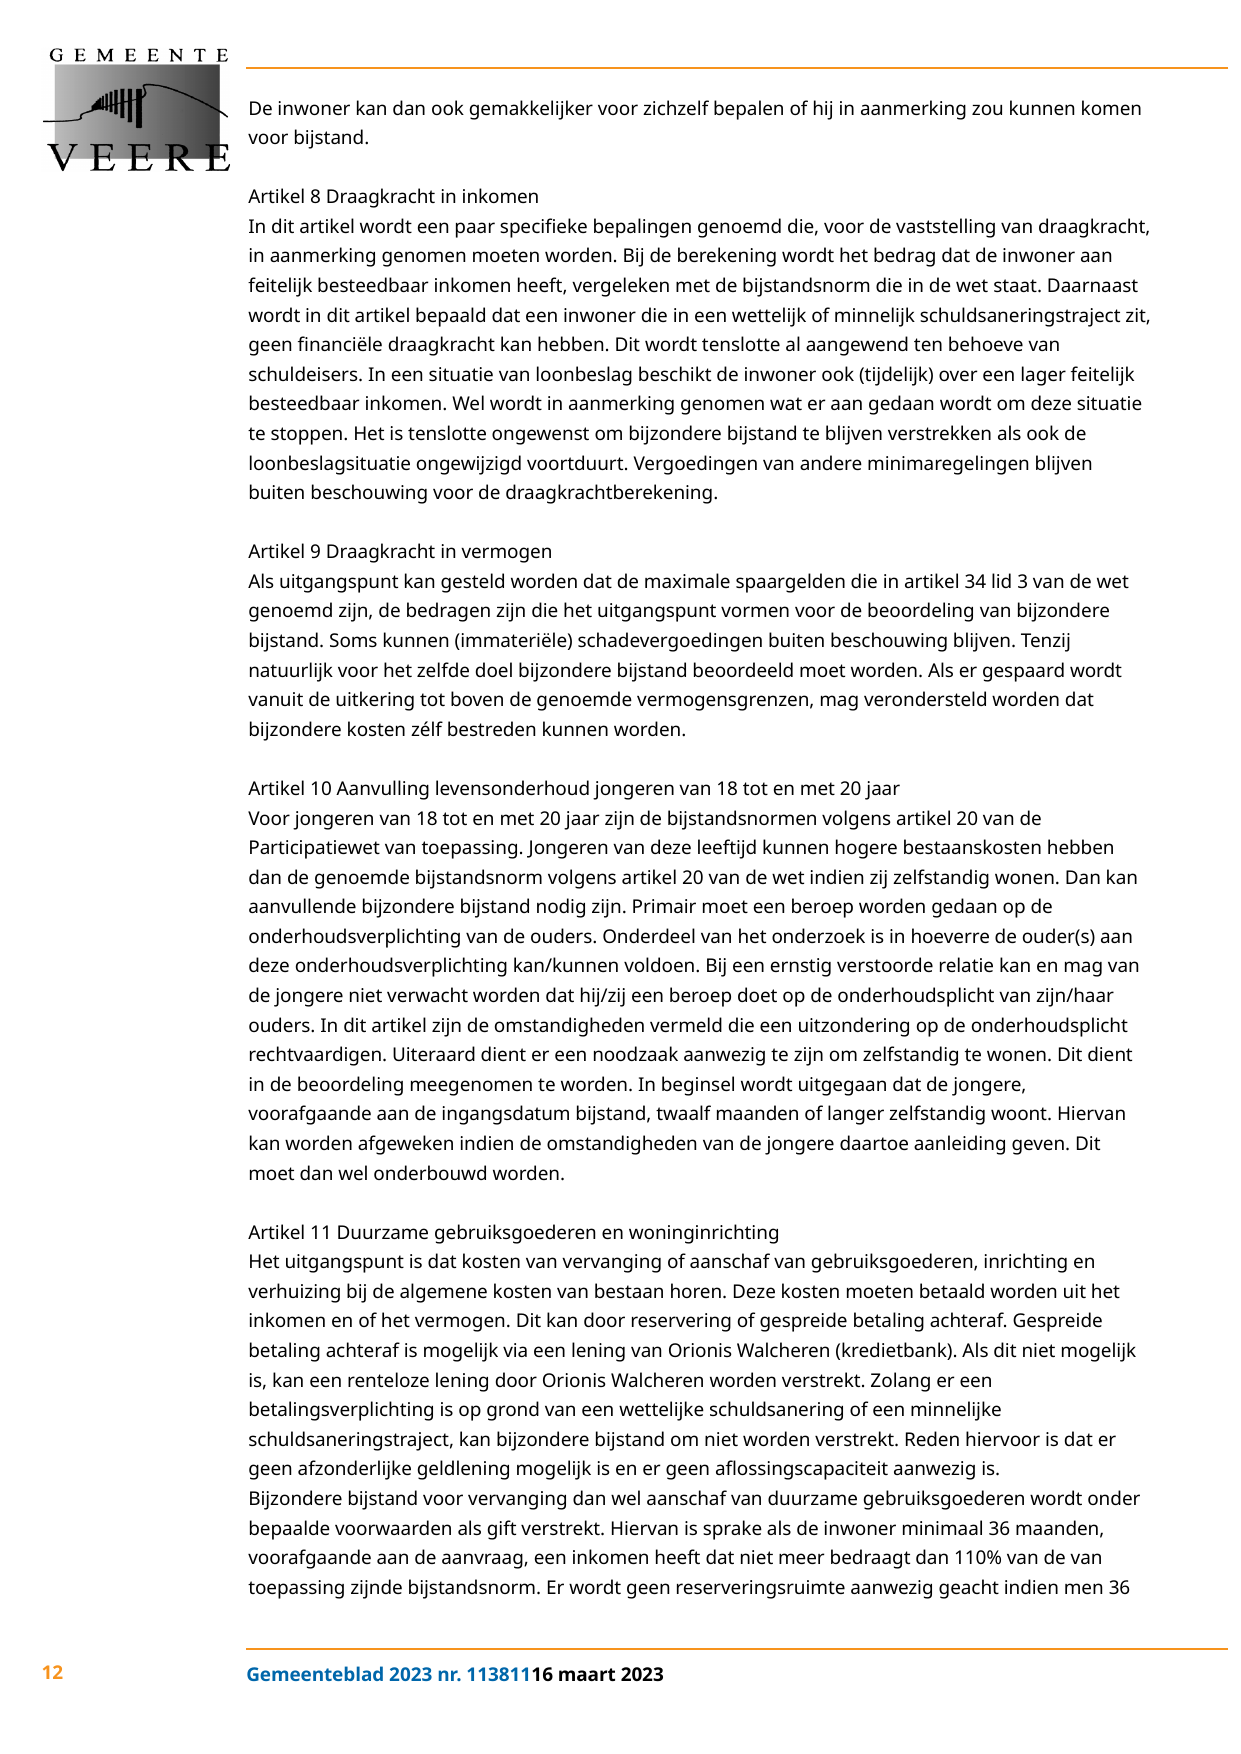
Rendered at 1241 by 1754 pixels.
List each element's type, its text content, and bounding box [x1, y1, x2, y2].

text Het uitgangspunt is dat kosten van vervanging of aanschaf van gebruiksgoederen, inrichting en verhuizing bij de algemene kosten van bestaan horen. Deze kosten moeten betaald worden uit het inkomen en of het vermogen. Dit kan door reservering of gespreide betaling achteraf. Gespreide betaling achteraf is mogelijk via een lening van Orionis Walcheren (kredietbank). Als dit niet mogelijk is, kan een renteloze lening door Orionis Walcheren worden verstrekt. Zolang er een betalingsverplichting is op grond van een wettelijke schuldsanering of een minnelijke schuldsaneringstraject, kan bijzondere bijstand om niet worden verstrekt. Reden hiervoor is dat er geen afzonderlijke geldlening mogelijk is en er geen aflossingscapaciteit aanwezig is. [248, 1248, 1152, 1481]
text Artikel 8 Draagkracht in inkomen [248, 183, 1152, 209]
text Voor jongeren van 18 tot en met 20 jaar zijn de bijstandsnormen volgens artikel 20 van de Participatiewet van toepassing. Jongeren van deze leeftijd kunnen hogere bestaanskosten hebben dan de genoemde bijstandsnorm volgens artikel 20 van de wet indien zij zelfstandig wonen. Dan kan aanvullende bijzondere bijstand nodig zijn. Primair moet een beroep worden gedaan op de onderhoudsverplichting van de ouders. Onderdeel van het onderzoek is in hoeverre de ouder(s) aan deze onderhoudsverplichting kan/kunnen voldoen. Bij een ernstig verstoorde relatie kan en mag van de jongere niet verwacht worden dat hij/zij een beroep doet op de onderhoudsplicht van zijn/haar ouders. In dit artikel zijn de omstandigheden vermeld die een uitzondering op de onderhoudsplicht rechtvaardigen. Uiteraard dient er een noodzaak aanwezig te zijn om zelfstandig te wonen. Dit dient in de beoordeling meegenomen te worden. In beginsel wordt uitgegaan dat de jongere, voorafgaande aan de ingangsdatum bijstand, twaalf maanden of langer zelfstandig woont. Hiervan kan worden afgeweken indien de omstandigheden van de jongere daartoe aanleiding geven. Dit moet dan wel onderbouwd worden. [248, 805, 1152, 1186]
text Artikel 11 Duurzame gebruiksgoederen en woninginrichting [248, 1219, 1152, 1245]
text Artikel 9 Draagkracht in vermogen [248, 538, 1152, 564]
text Artikel 10 Aanvulling levensonderhoud jongeren van 18 tot en met 20 jaar [248, 775, 1152, 801]
text Als uitgangspunt kan gesteld worden dat de maximale spaargelden die in artikel 34 lid 3 van de wet genoemd zijn, de bedragen zijn die het uitgangspunt vormen voor de beoordeling van bijzondere bijstand. Soms kunnen (immateriële) schadevergoedingen buiten beschouwing blijven. Tenzij natuurlijk voor het zelfde doel bijzondere bijstand beoordeeld moet worden. Als er gespaard wordt vanuit de uitkering tot boven de genoemde vermogensgrenzen, mag verondersteld worden dat bijzondere kosten zélf bestreden kunnen worden. [248, 568, 1152, 742]
text In dit artikel wordt een paar specifieke bepalingen genoemd die, voor de vaststelling van draagkracht, in aanmerking genomen moeten worden. Bij de berekening wordt het bedrag dat de inwoner aan feitelijk besteedbaar inkomen heeft, vergeleken met de bijstandsnorm die in de wet staat. Daarnaast wordt in dit artikel bepaald dat een inwoner die in een wettelijk of minnelijk schuldsaneringstraject zit, geen financiële draagkracht kan hebben. Dit wordt tenslotte al aangewend ten behoeve van schuldeisers. In een situatie van loonbeslag beschikt de inwoner ook (tijdelijk) over een lager feitelijk besteedbaar inkomen. Wel wordt in aanmerking genomen wat er aan gedaan wordt om deze situatie te stoppen. Het is tenslotte ongewenst om bijzondere bijstand te blijven verstrekken als ook de loonbeslagsituatie ongewijzigd voortduurt. Vergoedingen van andere minimaregelingen blijven buiten beschouwing voor de draagkrachtberekening. [248, 213, 1152, 505]
text De inwoner kan dan ook gemakkelijker voor zichzelf bepalen of hij in aanmerking zou kunnen komen voor bijstand. [248, 95, 1152, 150]
picture [41, 47, 231, 172]
text Bijzondere bijstand voor vervanging dan wel aanschaf van duurzame gebruiksgoederen wordt onder bepaalde voorwaarden als gift verstrekt. Hiervan is sprake als de inwoner minimaal 36 maanden, voorafgaande aan de aanvraag, een inkomen heeft dat niet meer bedraagt dan 110% van de van toepassing zijnde bijstandsnorm. Er wordt geen reserveringsruimte aanwezig geacht indien men 36 [248, 1485, 1152, 1600]
